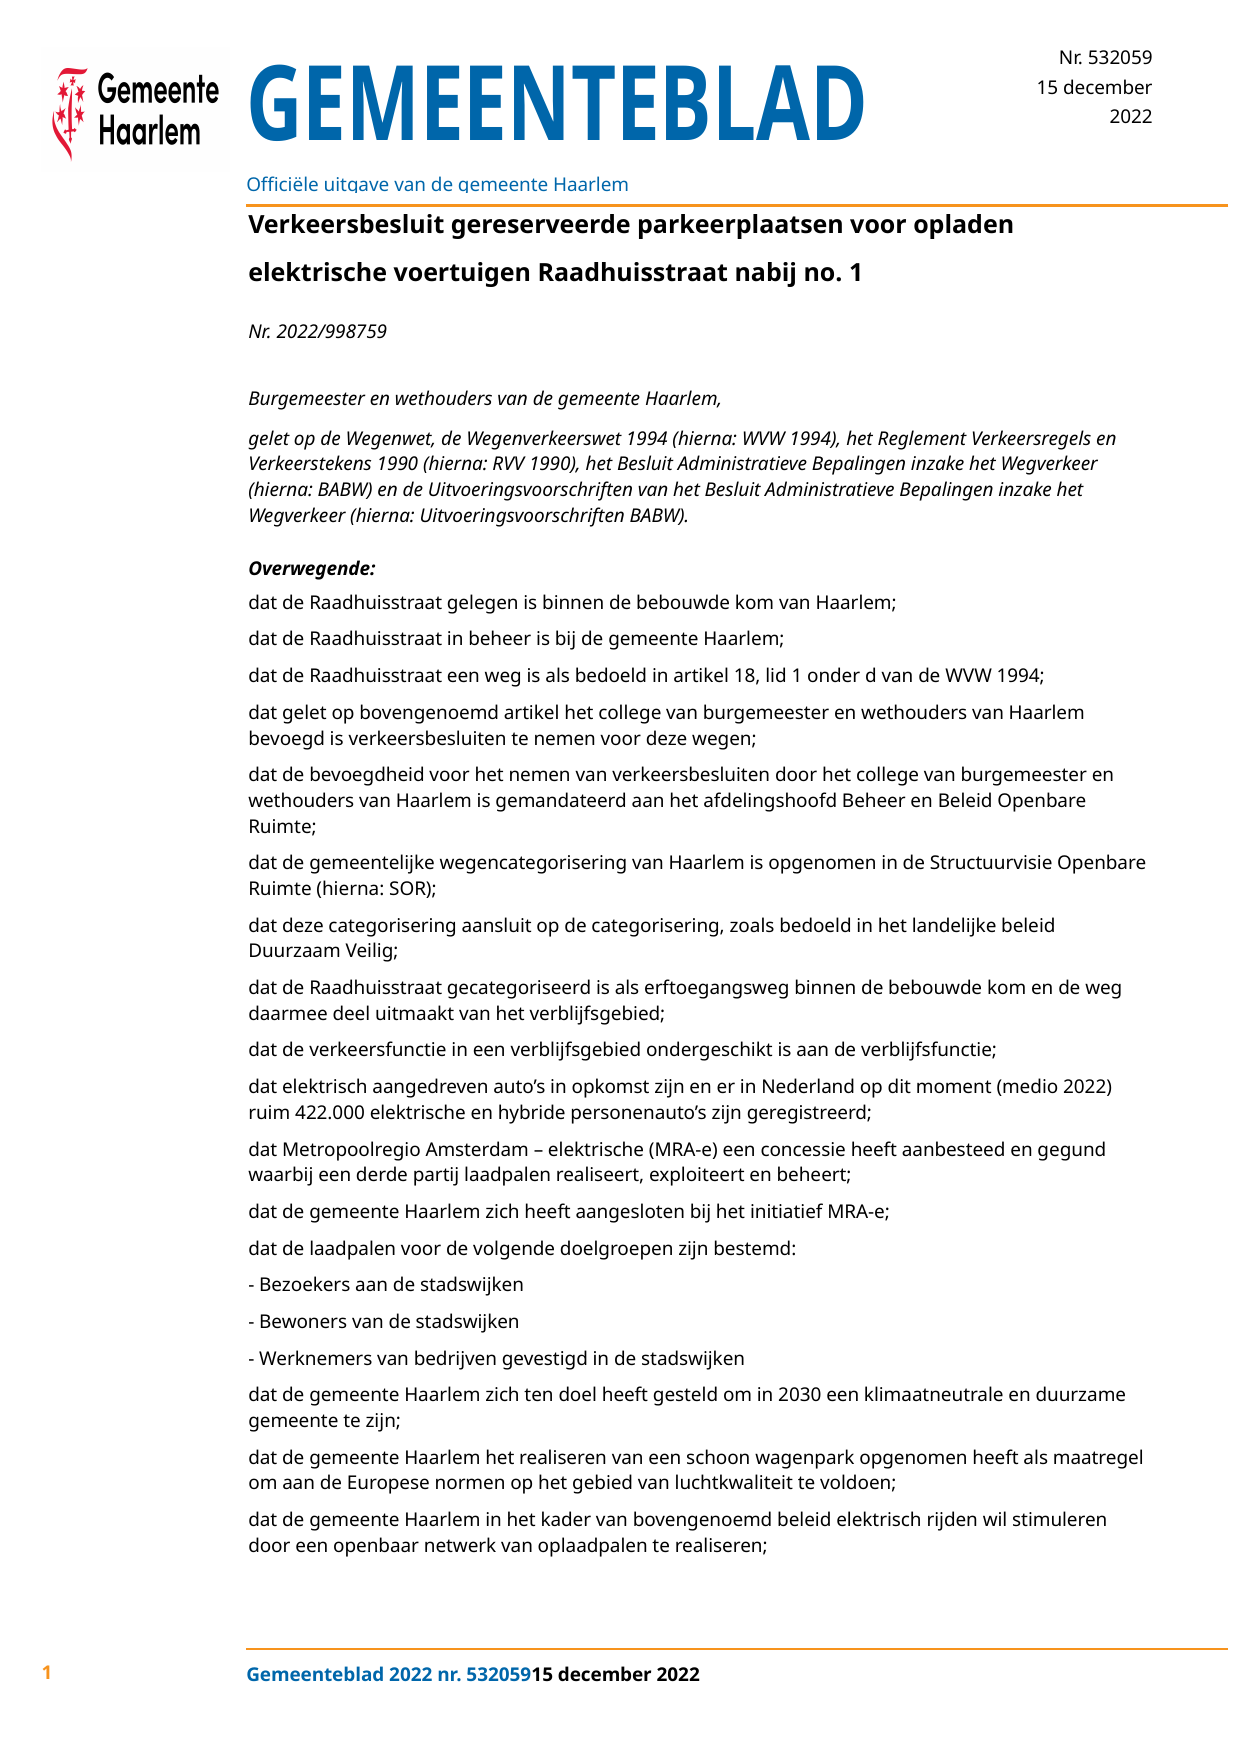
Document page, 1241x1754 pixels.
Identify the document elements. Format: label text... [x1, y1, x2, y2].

text dat de Raadhuisstraat een weg is als bedoeld in artikel 18, lid 1 onder d van de WVW 1994; [248, 662, 1152, 688]
text - Bewoners van de stadswijken [248, 1308, 1152, 1334]
text dat de verkeersfunctie in een verblijfsgebied ondergeschikt is aan de verblijfsfunctie; [248, 1037, 1152, 1062]
text dat de Raadhuisstraat in beheer is bij de gemeente Haarlem; [248, 626, 1152, 651]
text dat deze categorisering aansluit op de categorisering, zoals bedoeld in het landelijke beleid Duurzaam Veilig; [248, 912, 1152, 963]
text dat de laadpalen voor de volgende doelgroepen zijn bestemd: [248, 1235, 1152, 1261]
text dat de gemeentelijke wegencategorisering van Haarlem is opgenomen in de Structuurvisie Openbare Ruimte (hierna: SOR); [248, 849, 1152, 901]
text gelet op de Wegenwet, de Wegenverkeerswet 1994 (hierna: WVW 1994), het Reglement Verkeersregels en Verkeerstekens 1990 (hierna: RVV 1990), het Besluit Administratieve Bepalingen inzake het Wegverkeer (hierna: BABW) en de Uitvoeringsvoorschriften van het Besluit Administratieve Bepalingen inzake het Wegverkeer (hierna: Uitvoeringsvoorschriften BABW). [248, 425, 1152, 528]
text dat elektrisch aangedreven auto’s in opkomst zijn en er in Nederland op dit moment (medio 2022) ruim 422.000 elektrische en hybride personenauto’s zijn geregistreerd; [248, 1073, 1152, 1125]
picture [41, 47, 231, 172]
text dat de Raadhuisstraat gecategoriseerd is als erftoegangsweg binnen de bebouwde kom en de weg daarmee deel uitmaakt van het verblijfsgebied; [248, 974, 1152, 1026]
text dat de gemeente Haarlem het realiseren van een schoon wagenpark opgenomen heeft als maatregel om aan de Europese normen op het gebied van luchtkwaliteit te voldoen; [248, 1444, 1152, 1495]
text Verkeersbesluit gereserveerde parkeerplaatsen voor opladen elektrische voertuigen Raadhuisstraat nabij no. 1 [248, 207, 1152, 288]
text dat Metropoolregio Amsterdam – elektrische (MRA-e) een concessie heeft aanbesteed en gegund waarbij een derde partij laadpalen realiseert, exploiteert en beheert; [248, 1136, 1152, 1187]
text Burgemeester en wethouders van de gemeente Haarlem, [248, 386, 1152, 411]
text Overwegende: [248, 555, 1152, 581]
text dat de gemeente Haarlem zich heeft aangesloten bij het initiatief MRA-e; [248, 1198, 1152, 1224]
text dat gelet op bovengenoemd artikel het college van burgemeester en wethouders van Haarlem bevoegd is verkeersbesluiten te nemen voor deze wegen; [248, 699, 1152, 750]
text Nr. 2022/998759 [248, 318, 1152, 344]
text dat de gemeente Haarlem in het kader van bovengenoemd beleid elektrisch rijden wil stimuleren door een openbaar netwerk van oplaadpalen te realiseren; [248, 1506, 1152, 1558]
text dat de gemeente Haarlem zich ten doel heeft gesteld om in 2030 een klimaatneutrale en duurzame gemeente te zijn; [248, 1381, 1152, 1433]
text dat de bevoegdheid voor het nemen van verkeersbesluiten door het college van burgemeester en wethouders van Haarlem is gemandateerd aan het afdelingshoofd Beheer en Beleid Openbare Ruimte; [248, 761, 1152, 838]
text - Bezoekers aan de stadswijken [248, 1271, 1152, 1297]
text dat de Raadhuisstraat gelegen is binnen de bebouwde kom van Haarlem; [248, 589, 1152, 615]
text - Werknemers van bedrijven gevestigd in de stadswijken [248, 1345, 1152, 1371]
